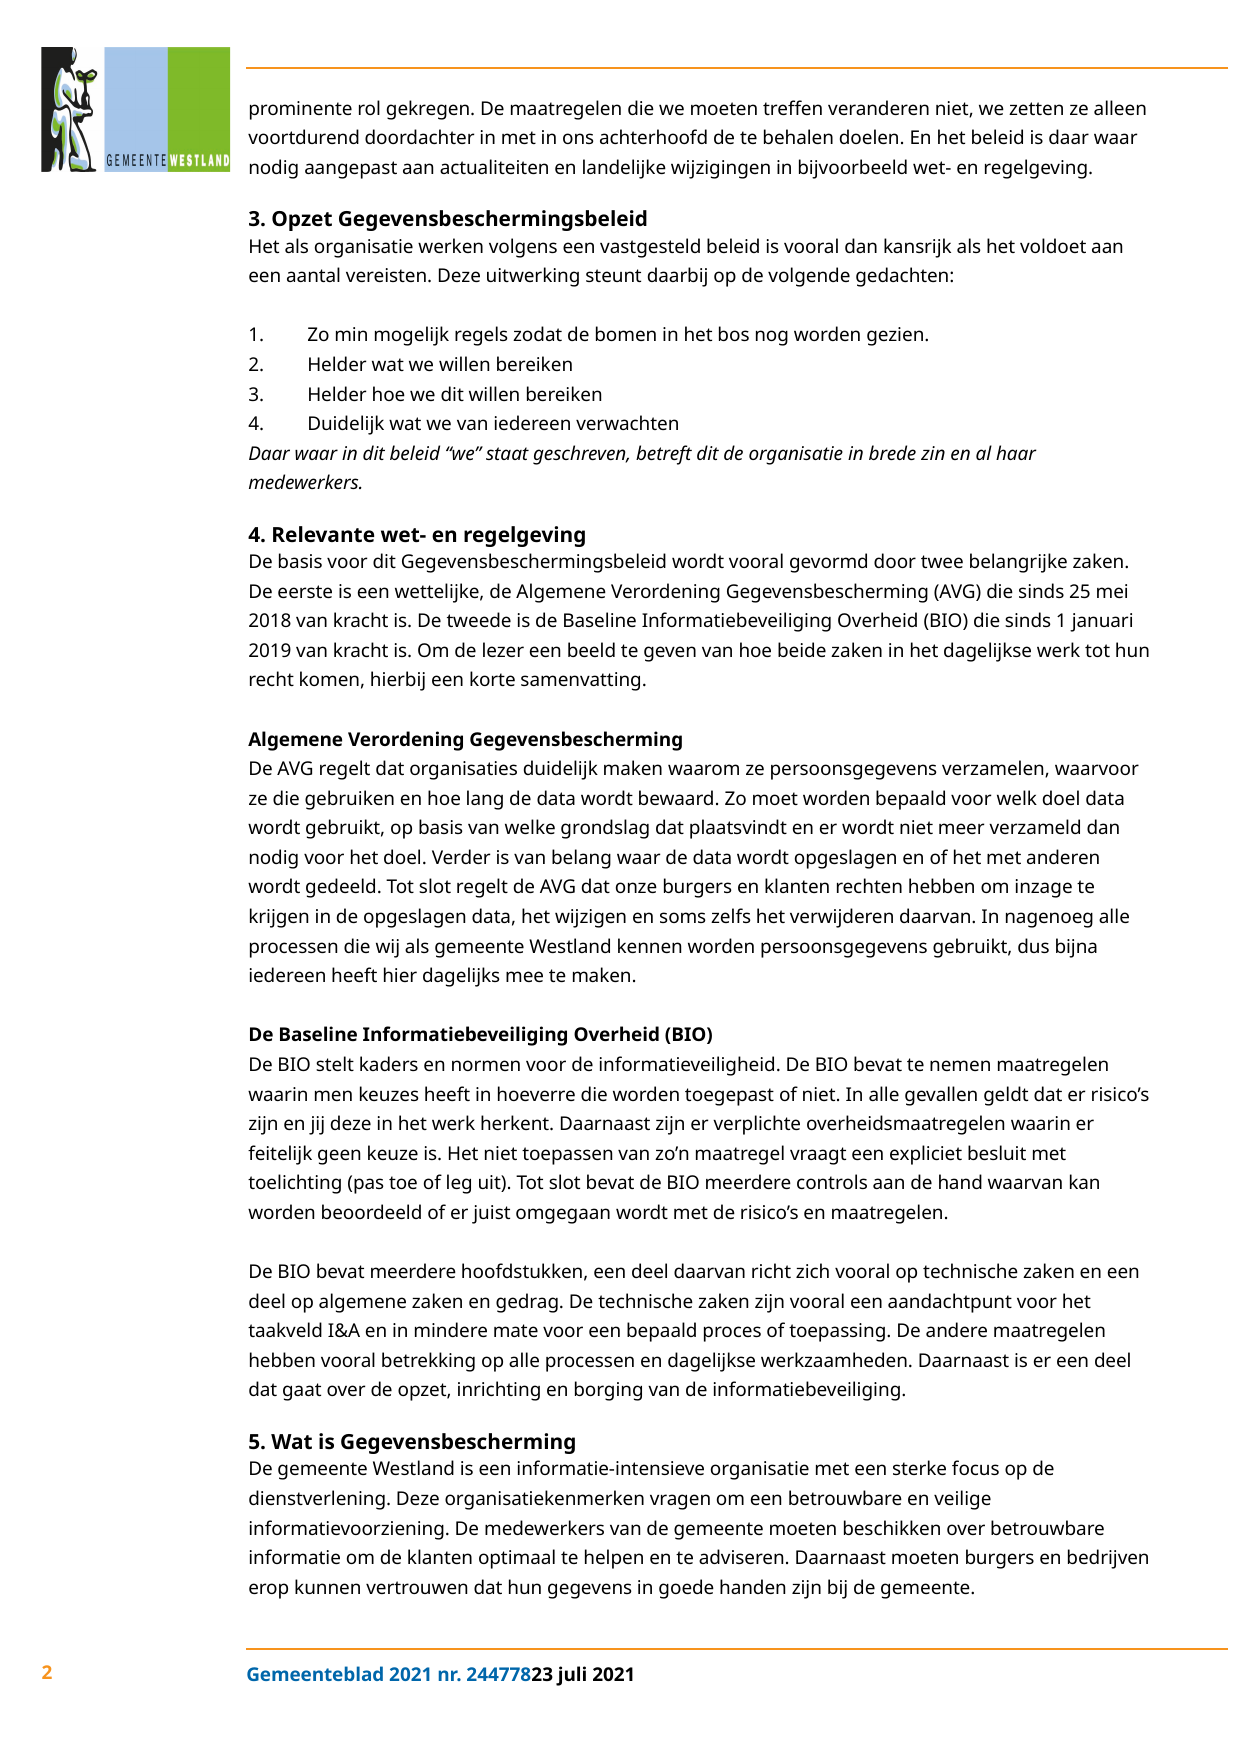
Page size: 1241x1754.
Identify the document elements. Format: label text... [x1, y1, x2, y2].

list Duidelijk wat we van iedereen verwachten [248, 410, 1152, 436]
list Zo min mogelijk regels zodat de bomen in het bos nog worden gezien. [248, 322, 1152, 347]
text Algemene Verordening Gegevensbescherming [248, 726, 1152, 752]
text 4. Relevante wet- en regelgeving [248, 520, 1152, 548]
text De gemeente Westland is een informatie-intensieve organisatie met een sterke focus op de dienstverlening. Deze organisatiekenmerken vragen om een betrouwbare en veilige informatievoorziening. De medewerkers van de gemeente moeten beschikken over betrouwbare informatie om de klanten optimaal te helpen en te adviseren. Daarnaast moeten burgers en bedrijven erop kunnen vertrouwen dat hun gegevens in goede handen zijn bij de gemeente. [248, 1456, 1152, 1599]
text De basis voor dit Gegevensbeschermingsbeleid wordt vooral gevormd door twee belangrijke zaken. De eerste is een wettelijke, de Algemene Verordening Gegevensbescherming (AVG) die sinds 25 mei 2018 van kracht is. De tweede is de Baseline Informatiebeveiliging Overheid (BIO) die sinds 1 januari 2019 van kracht is. Om de lezer een beeld te geven van hoe beide zaken in het dagelijkse werk tot hun recht komen, hierbij een korte samenvatting. [248, 548, 1152, 692]
text 5. Wat is Gegevensbescherming [248, 1427, 1152, 1456]
list Helder hoe we dit willen bereiken [248, 381, 1152, 406]
text De BIO stelt kaders en normen voor de informatieveiligheid. De BIO bevat te nemen maatregelen waarin men keuzes heeft in hoeverre die worden toegepast of niet. In alle gevallen geldt dat er risico’s zijn en jij deze in het werk herkent. Daarnaast zijn er verplichte overheidsmaatregelen waarin er feitelijk geen keuze is. Het niet toepassen van zo’n maatregel vraagt een expliciet besluit met toelichting (pas toe of leg uit). Tot slot bevat de BIO meerdere controls aan de hand waarvan kan worden beoordeeld of er juist omgegaan wordt met de risico’s en maatregelen. [248, 1051, 1152, 1225]
text 3. Opzet Gegevensbeschermingsbeleid [248, 204, 1152, 233]
list Helder wat we willen bereiken [248, 351, 1152, 377]
text Daar waar in dit beleid “we” staat geschreven, betreft dit de organisatie in brede zin en al haar medewerkers. [248, 440, 1152, 495]
text De Baseline Informatiebeveiliging Overheid (BIO) [248, 1022, 1152, 1047]
text De AVG regelt dat organisaties duidelijk maken waarom ze persoonsgegevens verzamelen, waarvoor ze die gebruiken en hoe lang de data wordt bewaard. Zo moet worden bepaald voor welk doel data wordt gebruikt, op basis van welke grondslag dat plaatsvindt en er wordt niet meer verzameld dan nodig voor het doel. Verder is van belang waar de data wordt opgeslagen en of het met anderen wordt gedeeld. Tot slot regelt de AVG dat onze burgers en klanten rechten hebben om inzage te krijgen in de opgeslagen data, het wijzigen en soms zelfs het verwijderen daarvan. In nagenoeg alle processen die wij als gemeente Westland kennen worden persoonsgegevens gebruikt, dus bijna iedereen heeft hier dagelijks mee te maken. [248, 755, 1152, 988]
text De BIO bevat meerdere hoofdstukken, een deel daarvan richt zich vooral op technische zaken en een deel op algemene zaken en gedrag. De technische zaken zijn vooral een aandachtpunt voor het taakveld I&A en in mindere mate voor een bepaald proces of toepassing. De andere maatregelen hebben vooral betrekking op alle processen en dagelijkse werkzaamheden. Daarnaast is er een deel dat gaat over de opzet, inrichting en borging van de informatiebeveiliging. [248, 1258, 1152, 1402]
text Het als organisatie werken volgens een vastgesteld beleid is vooral dan kansrijk als het voldoet aan een aantal vereisten. Deze uitwerking steunt daarbij op de volgende gedachten: [248, 233, 1152, 288]
picture [41, 47, 231, 172]
text prominente rol gekregen. De maatregelen die we moeten treffen veranderen niet, we zetten ze alleen voortdurend doordachter in met in ons achterhoofd de te behalen doelen. En het beleid is daar waar nodig aangepast aan actualiteiten en landelijke wijzigingen in bijvoorbeeld wet- en regelgeving. [248, 95, 1152, 180]
